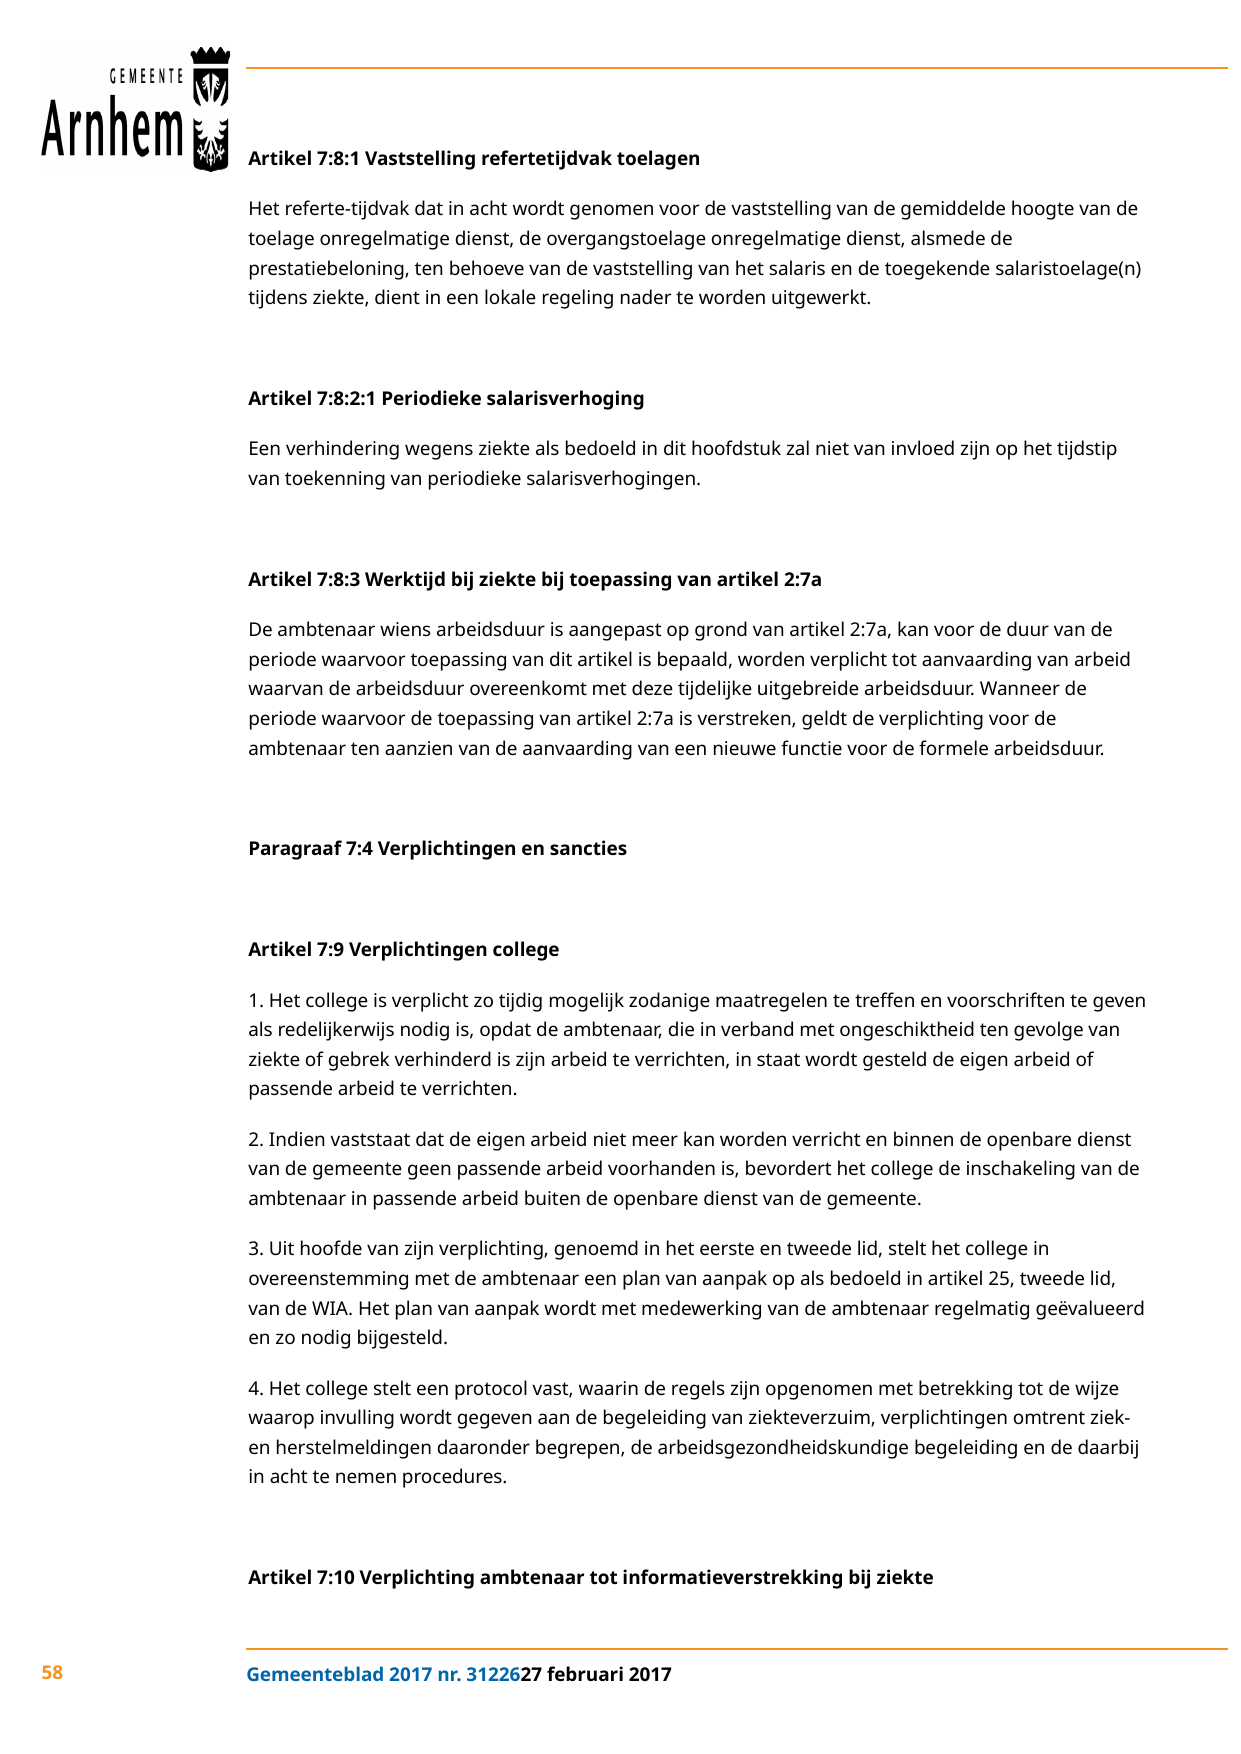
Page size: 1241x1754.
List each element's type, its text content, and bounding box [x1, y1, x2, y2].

text Artikel 7:8:1 Vaststelling refertetijdvak toelagen [248, 145, 1152, 171]
text Artikel 7:10 Verplichting ambtenaar tot informatieverstrekking bij ziekte [248, 1564, 1152, 1590]
text 4. Het college stelt een protocol vast, waarin de regels zijn opgenomen met betrekking tot de wijze waarop invulling wordt gegeven aan de begeleiding van ziekteverzuim, verplichtingen omtrent ziek- en herstelmeldingen daaronder begrepen, de arbeidsgezondheidskundige begeleiding en de daarbij in acht te nemen procedures. [248, 1375, 1152, 1489]
text Artikel 7:8:2:1 Periodieke salarisverhoging [248, 385, 1152, 411]
text Artikel 7:9 Verplichtingen college [248, 936, 1152, 962]
picture [41, 47, 231, 172]
text Artikel 7:8:3 Werktijd bij ziekte bij toepassing van artikel 2:7a [248, 566, 1152, 592]
text Een verhindering wegens ziekte als bedoeld in dit hoofdstuk zal niet van invloed zijn op het tijdstip van toekenning van periodieke salarisverhogingen. [248, 436, 1152, 491]
text 2. Indien vaststaat dat de eigen arbeid niet meer kan worden verricht en binnen de openbare dienst van de gemeente geen passende arbeid voorhanden is, bevordert het college de inschakeling van de ambtenaar in passende arbeid buiten de openbare dienst van de gemeente. [248, 1126, 1152, 1211]
text De ambtenaar wiens arbeidsduur is aangepast op grond van artikel 2:7a, kan voor de duur van de periode waarvoor toepassing van dit artikel is bepaald, worden verplicht tot aanvaarding van arbeid waarvan de arbeidsduur overeenkomt met deze tijdelijke uitgebreide arbeidsduur. Wanneer de periode waarvoor de toepassing van artikel 2:7a is verstreken, geldt de verplichting voor de ambtenaar ten aanzien van de aanvaarding van een nieuwe functie voor de formele arbeidsduur. [248, 616, 1152, 761]
text 3. Uit hoofde van zijn verplichting, genoemd in het eerste en tweede lid, stelt het college in overeenstemming met de ambtenaar een plan van aanpak op als bedoeld in artikel 25, tweede lid, van de WIA. Het plan van aanpak wordt met medewerking van de ambtenaar regelmatig geëvalueerd en zo nodig bijgesteld. [248, 1236, 1152, 1350]
text Paragraaf 7:4 Verplichtingen en sancties [248, 836, 1152, 861]
text 1. Het college is verplicht zo tijdig mogelijk zodanige maatregelen te treffen en voorschriften te geven als redelijkerwijs nodig is, opdat de ambtenaar, die in verband met ongeschiktheid ten gevolge van ziekte of gebrek verhinderd is zijn arbeid te verrichten, in staat wordt gesteld de eigen arbeid of passende arbeid te verrichten. [248, 987, 1152, 1101]
text Het referte-tijdvak dat in acht wordt genomen voor de vaststelling van de gemiddelde hoogte van de toelage onregelmatige dienst, de overgangstoelage onregelmatige dienst, alsmede de prestatiebeloning, ten behoeve van de vaststelling van het salaris en de toegekende salaristoelage(n) tijdens ziekte, dient in een lokale regeling nader te worden uitgewerkt. [248, 196, 1152, 310]
